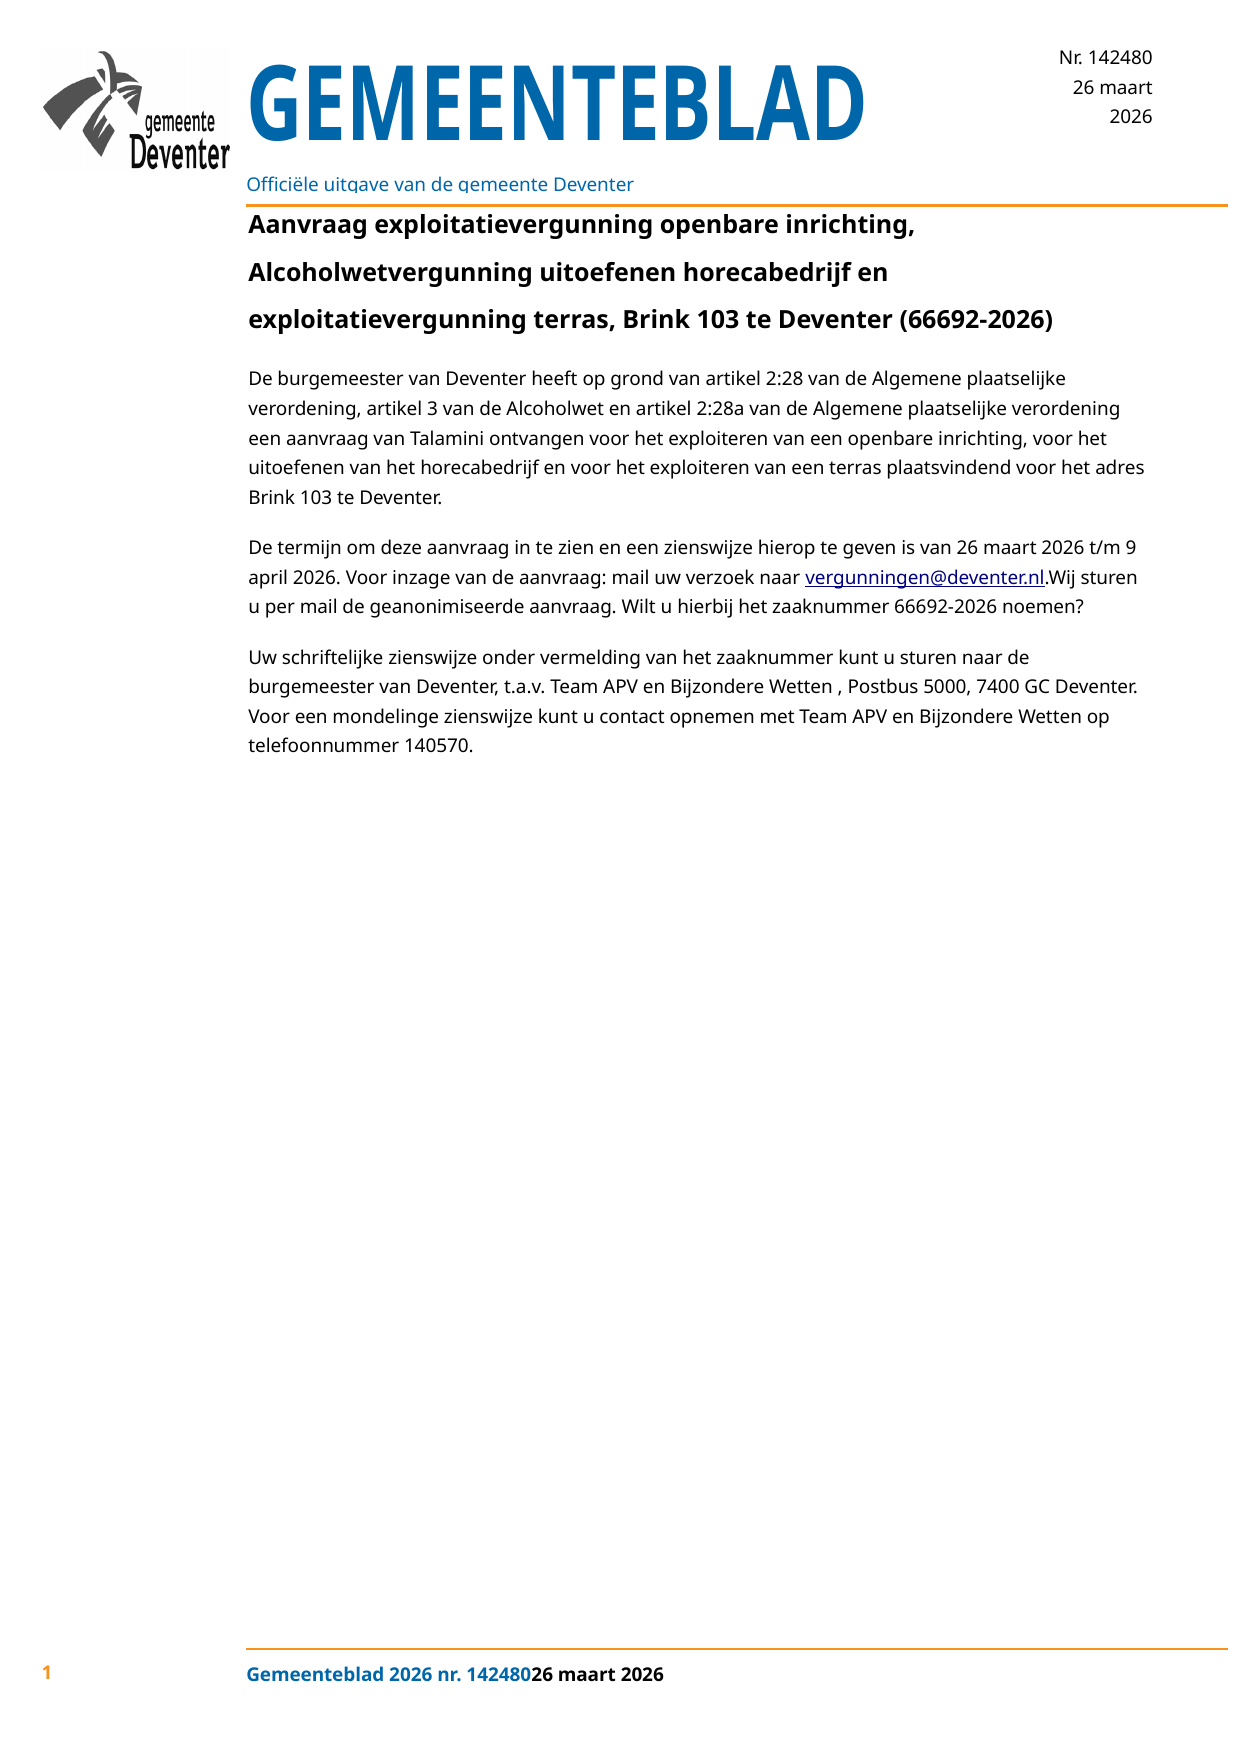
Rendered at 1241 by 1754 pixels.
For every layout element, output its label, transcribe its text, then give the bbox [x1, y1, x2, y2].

text Aanvraag exploitatievergunning openbare inrichting, Alcoholwetvergunning uitoefenen horecabedrijf en exploitatievergunning terras, Brink 103 te Deventer (66692-2026) [248, 207, 1152, 336]
text De burgemeester van Deventer heeft op grond van artikel 2:28 van de Algemene plaatselijke verordening, artikel 3 van de Alcoholwet en artikel 2:28a van de Algemene plaatselijke verordening een aanvraag van Talamini ontvangen voor het exploiteren van een openbare inrichting, voor het uitoefenen van het horecabedrijf en voor het exploiteren van een terras plaatsvindend voor het adres Brink 103 te Deventer. [248, 366, 1152, 509]
text De termijn om deze aanvraag in te zien en een zienswijze hierop te geven is van 26 maart 2026 t/m 9 april 2026. Voor inzage van de aanvraag: mail uw verzoek naar vergunningen@deventer.nl.Wij sturen u per mail de geanonimiseerde aanvraag. Wilt u hierbij het zaaknummer 66692-2026 noemen? [248, 534, 1152, 619]
picture [41, 47, 231, 172]
text Uw schriftelijke zienswijze onder vermelding van het zaaknummer kunt u sturen naar de burgemeester van Deventer, t.a.v. Team APV en Bijzondere Wetten , Postbus 5000, 7400 GC Deventer. Voor een mondelinge zienswijze kunt u contact opnemen met Team APV en Bijzondere Wetten op telefoonnummer 140570. [248, 644, 1152, 758]
